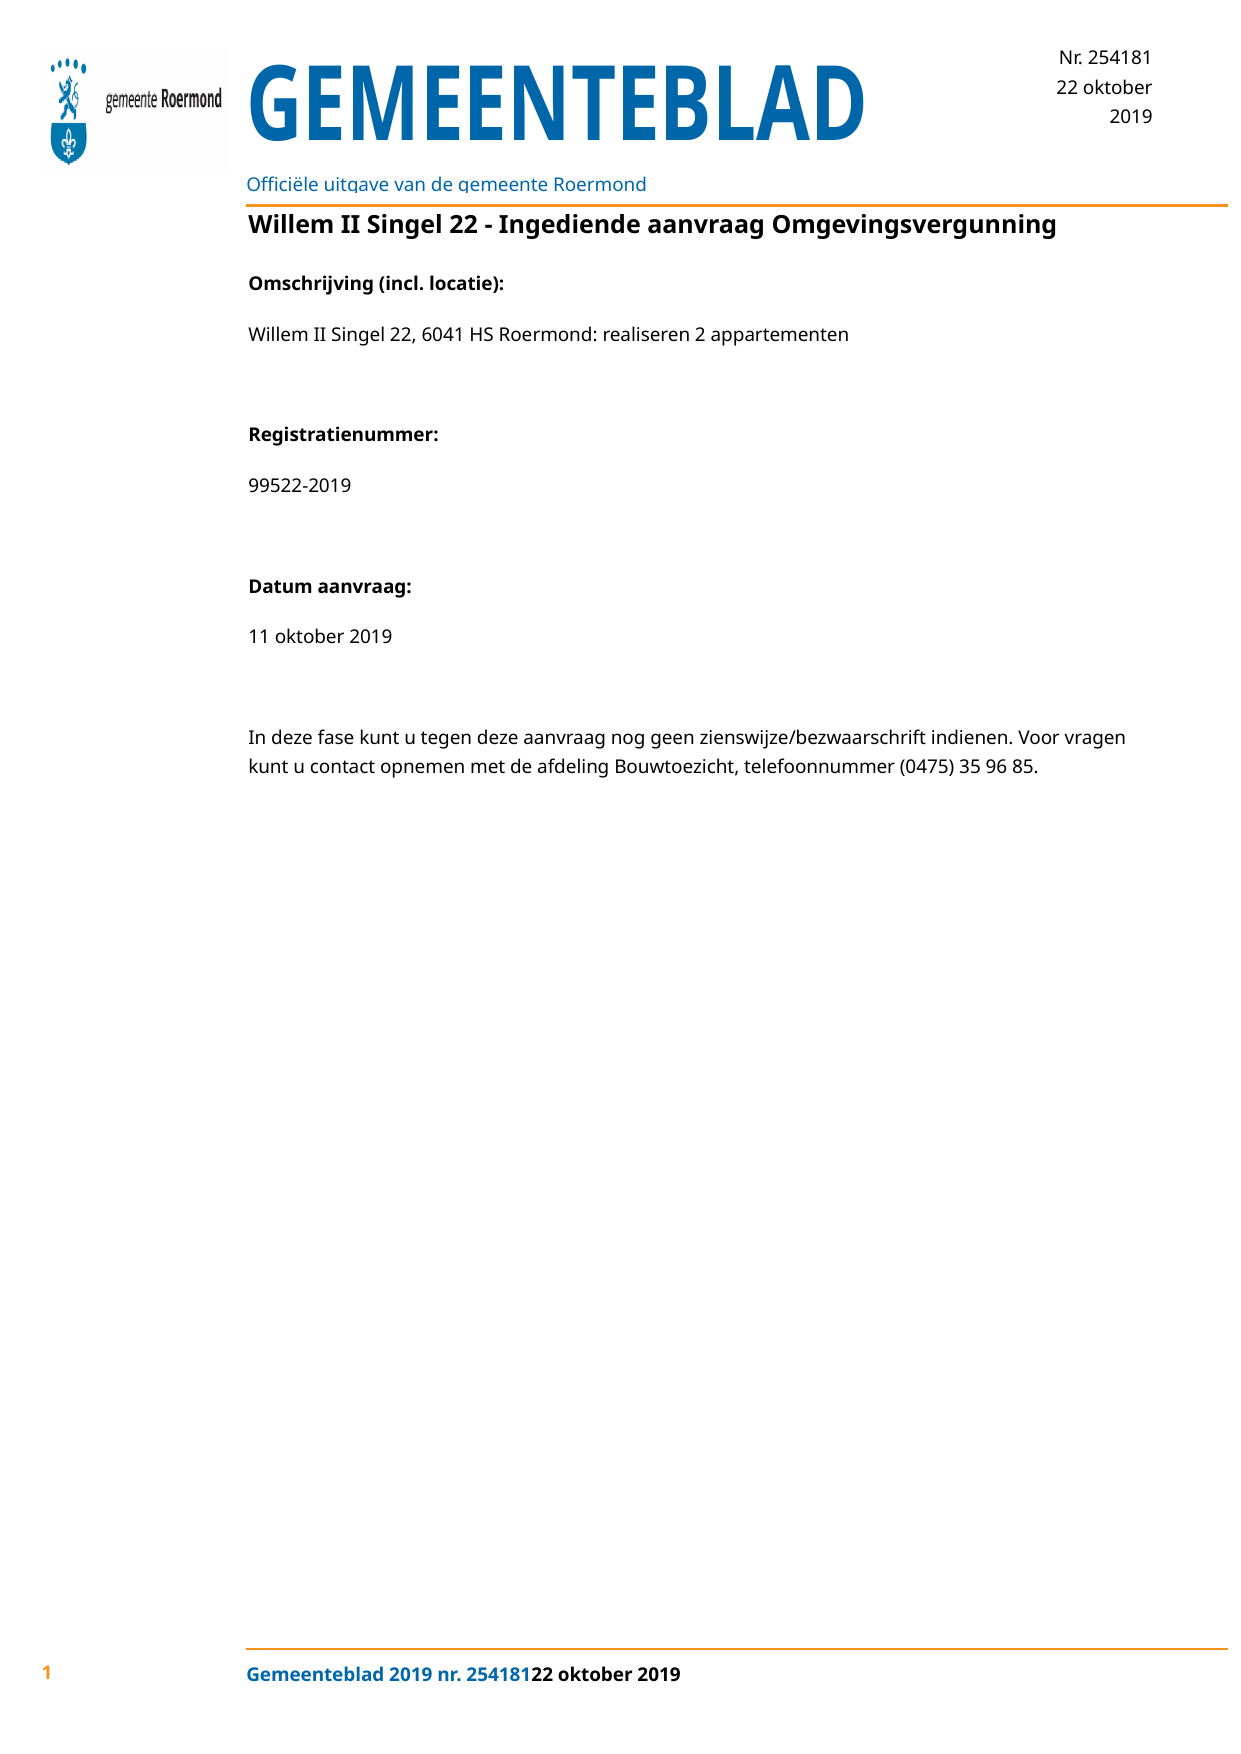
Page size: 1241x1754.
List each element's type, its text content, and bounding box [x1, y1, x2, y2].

text 11 oktober 2019 [248, 623, 1152, 649]
picture [41, 47, 231, 172]
text 99522-2019 [248, 472, 1152, 498]
text Willem II Singel 22 - Ingediende aanvraag Omgevingsvergunning [248, 207, 1152, 241]
text Registratienummer: [248, 422, 1152, 447]
text In deze fase kunt u tegen deze aanvraag nog geen zienswijze/bezwaarschrift indienen. Voor vragen kunt u contact opnemen met de afdeling Bouwtoezicht, telefoonnummer (0475) 35 96 85. [248, 724, 1152, 779]
text Datum aanvraag: [248, 573, 1152, 598]
text Willem II Singel 22, 6041 HS Roermond: realiseren 2 appartementen [248, 321, 1152, 346]
text Omschrijving (incl. locatie): [248, 270, 1152, 296]
